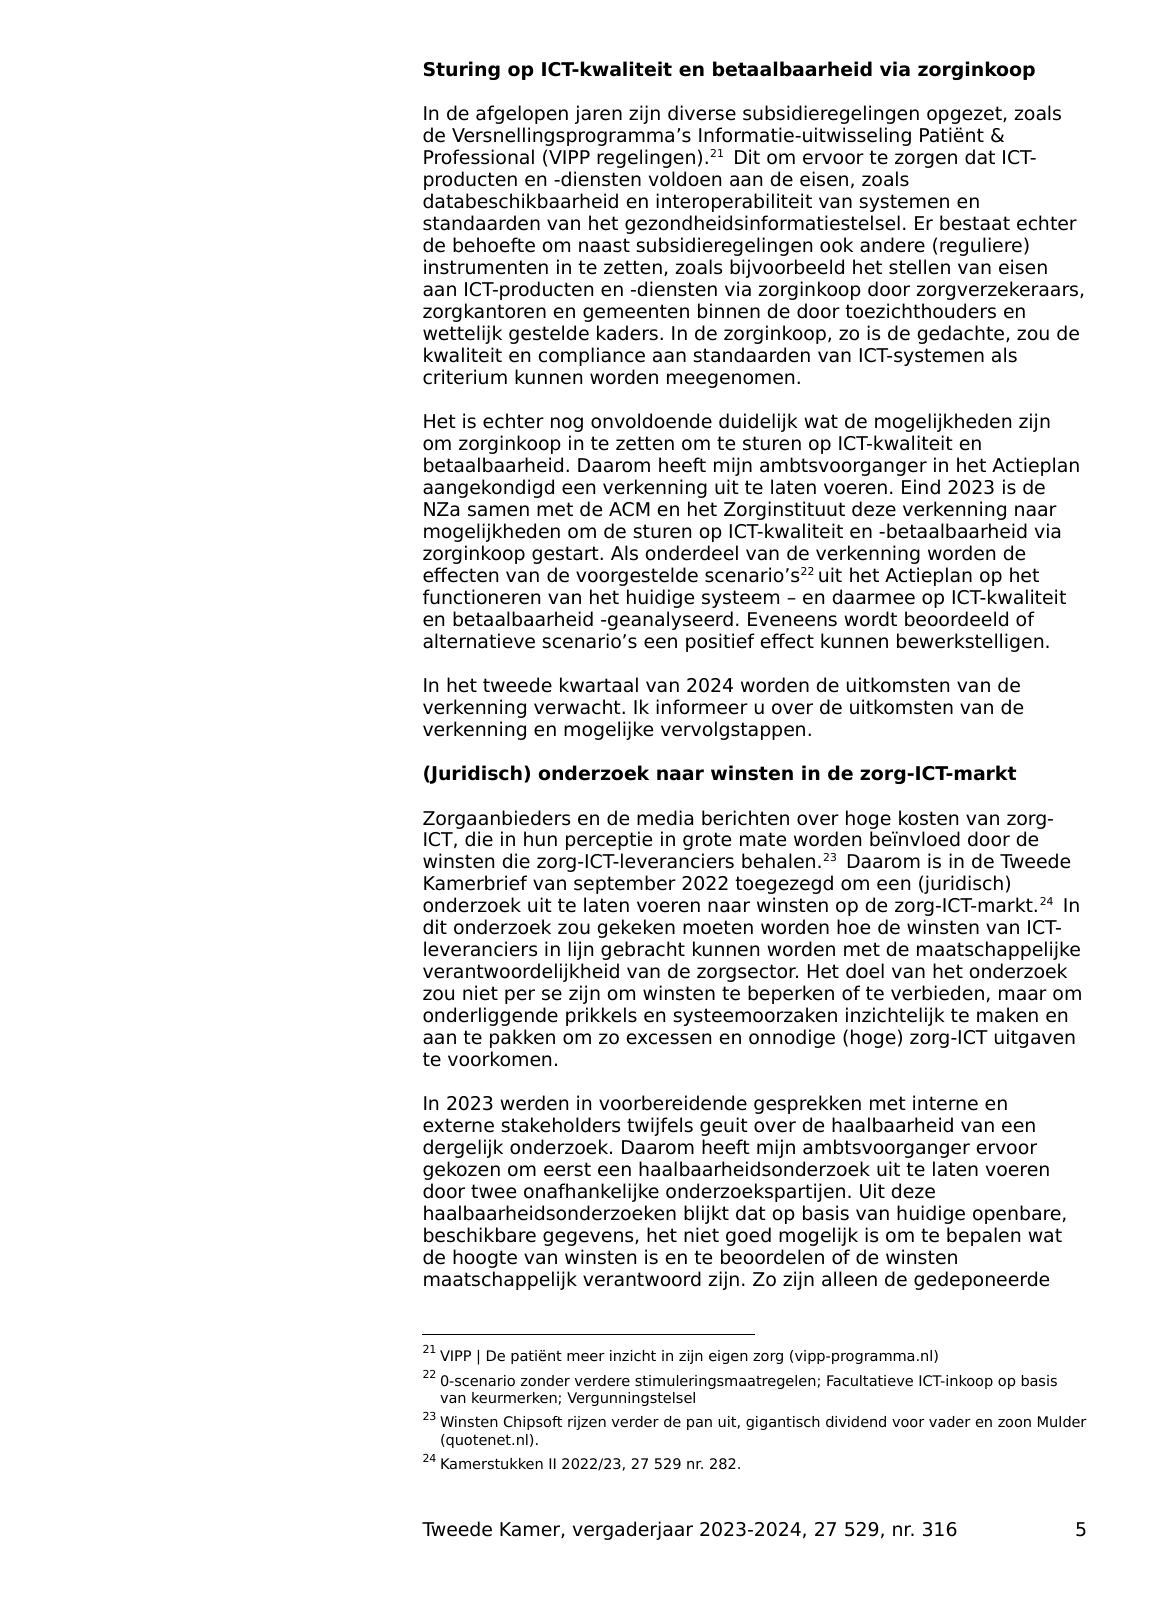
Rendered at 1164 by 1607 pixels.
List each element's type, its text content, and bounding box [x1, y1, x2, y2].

subtitle Sturing op ICT-kwaliteit en betaalbaarheid via zorginkoop [422, 59, 1087, 81]
text Het is echter nog onvoldoende duidelijk wat de mogelijkheden zijn om zorginkoop in te zetten om te sturen op ICT-kwaliteit en betaalbaarheid. Daarom heeft mijn ambtsvoorganger in het Actieplan aangekondigd een verkenning uit te laten voeren. Eind 2023 is de NZa samen met de ACM en het Zorginstituut deze verkenning naar mogelijkheden om de sturen op ICT-kwaliteit en -betaalbaarheid via zorginkoop gestart. Als onderdeel van de verkenning worden de effecten van de voorgestelde scenario’suit het Actieplan op het functioneren van het huidige systeem – en daarmee op ICT-kwaliteit en betaalbaarheid -geanalyseerd. Eveneens wordt beoordeeld of alternatieve scenario’s een positief effect kunnen bewerkstelligen. [422, 411, 1087, 653]
text Kamerstukken II 2022/23, 27 529 nr. 282. [422, 1452, 1087, 1474]
text VIPP | De patiënt meer inzicht in zijn eigen zorg (vipp-programma.nl) [422, 1343, 1087, 1366]
text In 2023 werden in voorbereidende gesprekken met interne en externe stakeholders twijfels geuit over de haalbaarheid van een dergelijk onderzoek. Daarom heeft mijn ambtsvoorganger ervoor gekozen om eerst een haalbaarheidsonderzoek uit te laten voeren door twee onafhankelijke onderzoekspartijen. Uit deze haalbaarheidsonderzoeken blijkt dat op basis van huidige openbare, beschikbare gegevens, het niet goed mogelijk is om te bepalen wat de hoogte van winsten is en te beoordelen of de winsten maatschappelijk verantwoord zijn. Zo zijn alleen de gedeponeerde [422, 1093, 1087, 1291]
text In de afgelopen jaren zijn diverse subsidieregelingen opgezet, zoals de Versnellingsprogramma’s Informatie-uitwisseling Patiënt & Professional (VIPP regelingen). Dit om ervoor te zorgen dat ICT-producten en -diensten voldoen aan de eisen, zoals databeschikbaarheid en interoperabiliteit van systemen en standaarden van het gezondheidsinformatiestelsel. Er bestaat echter de behoefte om naast subsidieregelingen ook andere (reguliere) instrumenten in te zetten, zoals bijvoorbeeld het stellen van eisen aan ICT-producten en -diensten via zorginkoop door zorgverzekeraars, zorgkantoren en gemeenten binnen de door toezichthouders en wettelijk gestelde kaders. In de zorginkoop, zo is de gedachte, zou de kwaliteit en compliance aan standaarden van ICT-systemen als criterium kunnen worden meegenomen. [422, 103, 1087, 389]
text 0-scenario zonder verdere stimuleringsmaatregelen; Facultatieve ICT-inkoop op basis van keurmerken; Vergunningstelsel [422, 1368, 1087, 1407]
text Zorgaanbieders en de media berichten over hoge kosten van zorg-ICT, die in hun perceptie in grote mate worden beïnvloed door de winsten die zorg-ICT-leveranciers behalen. Daarom is in de Tweede Kamerbrief van september 2022 toegezegd om een (juridisch) onderzoek uit te laten voeren naar winsten op de zorg-ICT-markt. In dit onderzoek zou gekeken moeten worden hoe de winsten van ICT-leveranciers in lijn gebracht kunnen worden met de maatschappelijke verantwoordelijkheid van de zorgsector. Het doel van het onderzoek zou niet per se zijn om winsten te beperken of te verbieden, maar om onderliggende prikkels en systeemoorzaken inzichtelijk te maken en aan te pakken om zo excessen en onnodige (hoge) zorg-ICT uitgaven te voorkomen. [422, 807, 1087, 1071]
text Winsten Chipsoft rijzen verder de pan uit, gigantisch dividend voor vader en zoon Mulder (quotenet.nl). [422, 1410, 1087, 1449]
text In het tweede kwartaal van 2024 worden de uitkomsten van de verkenning verwacht. Ik informeer u over de uitkomsten van de verkenning en mogelijke vervolgstappen. [422, 675, 1087, 741]
subtitle (Juridisch) onderzoek naar winsten in de zorg-ICT-markt [422, 763, 1087, 785]
